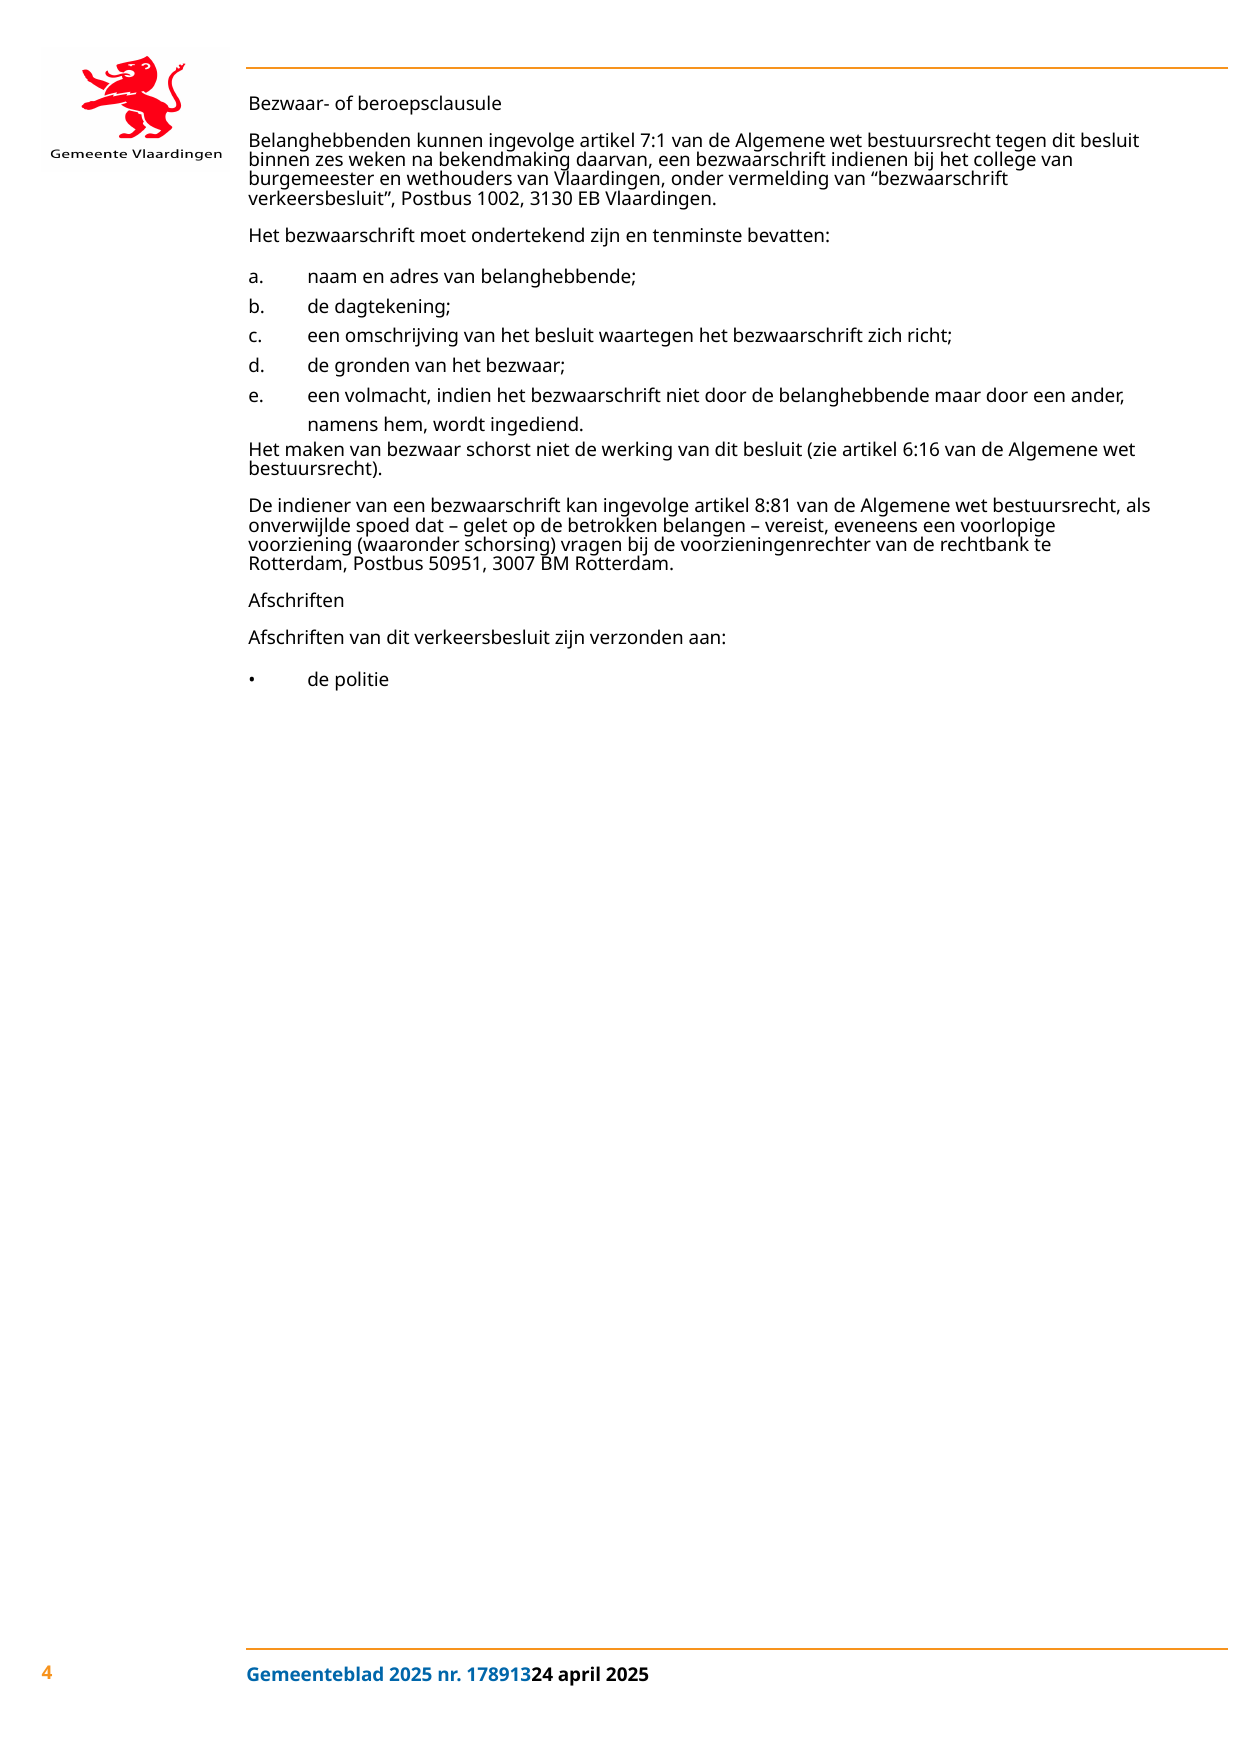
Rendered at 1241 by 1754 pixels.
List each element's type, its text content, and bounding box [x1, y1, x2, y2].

picture [41, 47, 231, 172]
list de politie [248, 666, 1152, 692]
text Het maken van bezwaar schorst niet de werking van dit besluit (zie artikel 6:16 van de Algemene wet bestuursrecht). [248, 441, 1152, 479]
text Afschriften [248, 592, 1152, 611]
text Belanghebbenden kunnen ingevolge artikel 7:1 van de Algemene wet bestuursrecht tegen dit besluit binnen zes weken na bekendmaking daarvan, een bezwaarschrift indienen bij het college van burgemeester en wethouders van Vlaardingen, onder vermelding van “bezwaarschrift verkeersbesluit”, Postbus 1002, 3130 EB Vlaardingen. [248, 132, 1152, 209]
text Bezwaar- of beroepsclausule [248, 95, 1152, 114]
list de dagtekening; [248, 293, 1152, 319]
list naam en adres van belanghebbende; [248, 263, 1152, 289]
text Afschriften van dit verkeersbesluit zijn verzonden aan: [248, 629, 1152, 648]
list een volmacht, indien het bezwaarschrift niet door de belanghebbende maar door een ander, namens hem, wordt ingediend. [248, 382, 1152, 437]
list een omschrijving van het besluit waartegen het bezwaarschrift zich richt; [248, 323, 1152, 348]
list de gronden van het bezwaar; [248, 352, 1152, 378]
text Het bezwaarschrift moet ondertekend zijn en tenminste bevatten: [248, 227, 1152, 246]
text De indiener van een bezwaarschrift kan ingevolge artikel 8:81 van de Algemene wet bestuursrecht, als onverwijlde spoed dat – gelet op de betrokken belangen – vereist, eveneens een voorlopige voorziening (waaronder schorsing) vragen bij de voorzieningenrechter van de rechtbank te Rotterdam, Postbus 50951, 3007 BM Rotterdam. [248, 497, 1152, 574]
